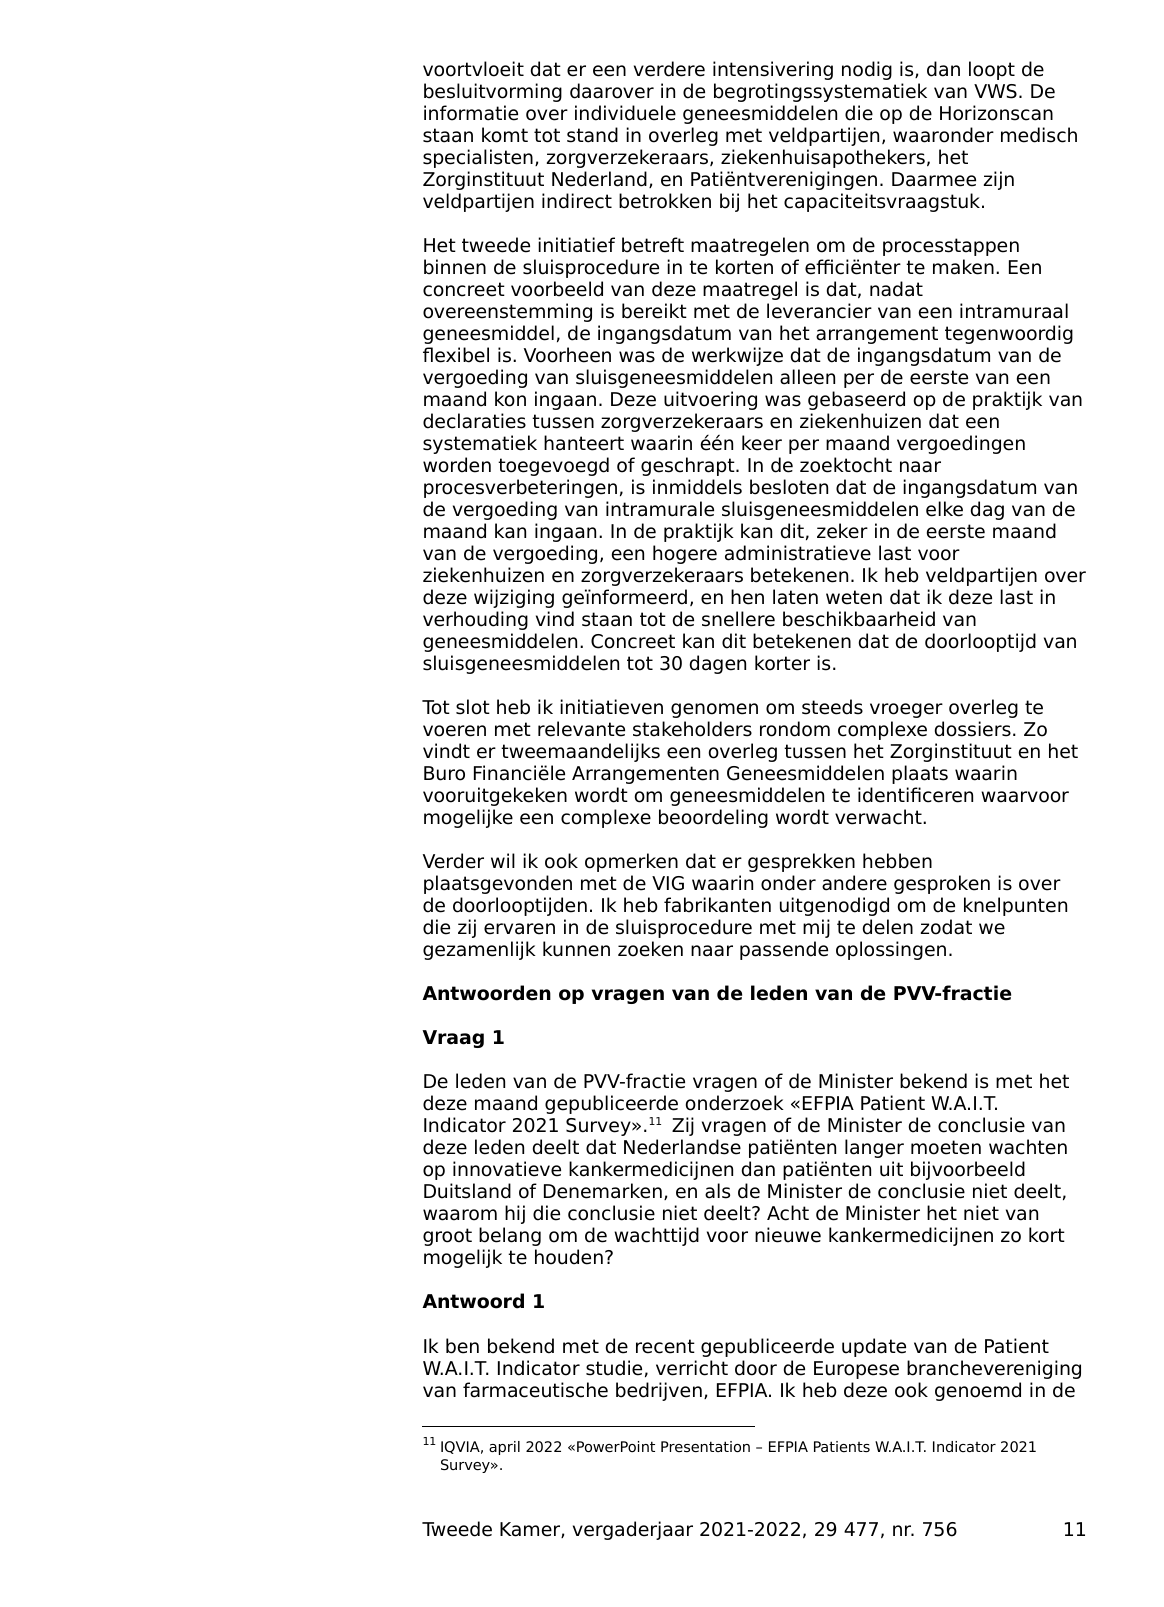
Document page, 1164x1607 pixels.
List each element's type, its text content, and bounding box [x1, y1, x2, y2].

text Ik ben bekend met de recent gepubliceerde update van de Patient W.A.I.T. Indicator studie, verricht door de Europese branchevereniging van farmaceutische bedrijven, EFPIA. Ik heb deze ook genoemd in de [422, 1336, 1087, 1401]
text voortvloeit dat er een verdere intensivering nodig is, dan loopt de besluitvorming daarover in de begrotingssystematiek van VWS. De informatie over individuele geneesmiddelen die op de Horizonscan staan komt tot stand in overleg met veldpartijen, waaronder medisch specialisten, zorgverzekeraars, ziekenhuisapothekers, het Zorginstituut Nederland, en Patiëntverenigingen. Daarmee zijn veldpartijen indirect betrokken bij het capaciteitsvraagstuk. [422, 59, 1087, 213]
text Tot slot heb ik initiatieven genomen om steeds vroeger overleg te voeren met relevante stakeholders rondom complexe dossiers. Zo vindt er tweemaandelijks een overleg tussen het Zorginstituut en het Buro Financiële Arrangementen Geneesmiddelen plaats waarin vooruitgekeken wordt om geneesmiddelen te identificeren waarvoor mogelijke een complexe beoordeling wordt verwacht. [422, 697, 1087, 829]
text IQVIA, april 2022 «PowerPoint Presentation – EFPIA Patients W.A.I.T. Indicator 2021 Survey». [422, 1435, 1087, 1474]
subtitle Antwoord 1 [422, 1291, 1087, 1313]
text Verder wil ik ook opmerken dat er gesprekken hebben plaatsgevonden met de VIG waarin onder andere gesproken is over de doorlooptijden. Ik heb fabrikanten uitgenodigd om de knelpunten die zij ervaren in de sluisprocedure met mij te delen zodat we gezamenlijk kunnen zoeken naar passende oplossingen. [422, 851, 1087, 961]
text Het tweede initiatief betreft maatregelen om de processtappen binnen de sluisprocedure in te korten of efficiënter te maken. Een concreet voorbeeld van deze maatregel is dat, nadat overeenstemming is bereikt met de leverancier van een intramuraal geneesmiddel, de ingangsdatum van het arrangement tegenwoordig flexibel is. Voorheen was de werkwijze dat de ingangsdatum van de vergoeding van sluisgeneesmiddelen alleen per de eerste van een maand kon ingaan. Deze uitvoering was gebaseerd op de praktijk van declaraties tussen zorgverzekeraars en ziekenhuizen dat een systematiek hanteert waarin één keer per maand vergoedingen worden toegevoegd of geschrapt. In de zoektocht naar procesverbeteringen, is inmiddels besloten dat de ingangsdatum van de vergoeding van intramurale sluisgeneesmiddelen elke dag van de maand kan ingaan. In de praktijk kan dit, zeker in de eerste maand van de vergoeding, een hogere administratieve last voor ziekenhuizen en zorgverzekeraars betekenen. Ik heb veldpartijen over deze wijziging geïnformeerd, en hen laten weten dat ik deze last in verhouding vind staan tot de snellere beschikbaarheid van geneesmiddelen. Concreet kan dit betekenen dat de doorlooptijd van sluisgeneesmiddelen tot 30 dagen korter is. [422, 235, 1087, 675]
text De leden van de PVV-fractie vragen of de Minister bekend is met het deze maand gepubliceerde onderzoek «EFPIA Patient W.A.I.T. Indicator 2021 Survey». Zij vragen of de Minister de conclusie van deze leden deelt dat Nederlandse patiënten langer moeten wachten op innovatieve kankermedicijnen dan patiënten uit bijvoorbeeld Duitsland of Denemarken, en als de Minister de conclusie niet deelt, waarom hij die conclusie niet deelt? Acht de Minister het niet van groot belang om de wachttijd voor nieuwe kankermedicijnen zo kort mogelijk te houden? [422, 1071, 1087, 1269]
subtitle Vraag 1 [422, 1027, 1087, 1049]
subtitle Antwoorden op vragen van de leden van de PVV-fractie [422, 983, 1087, 1005]
